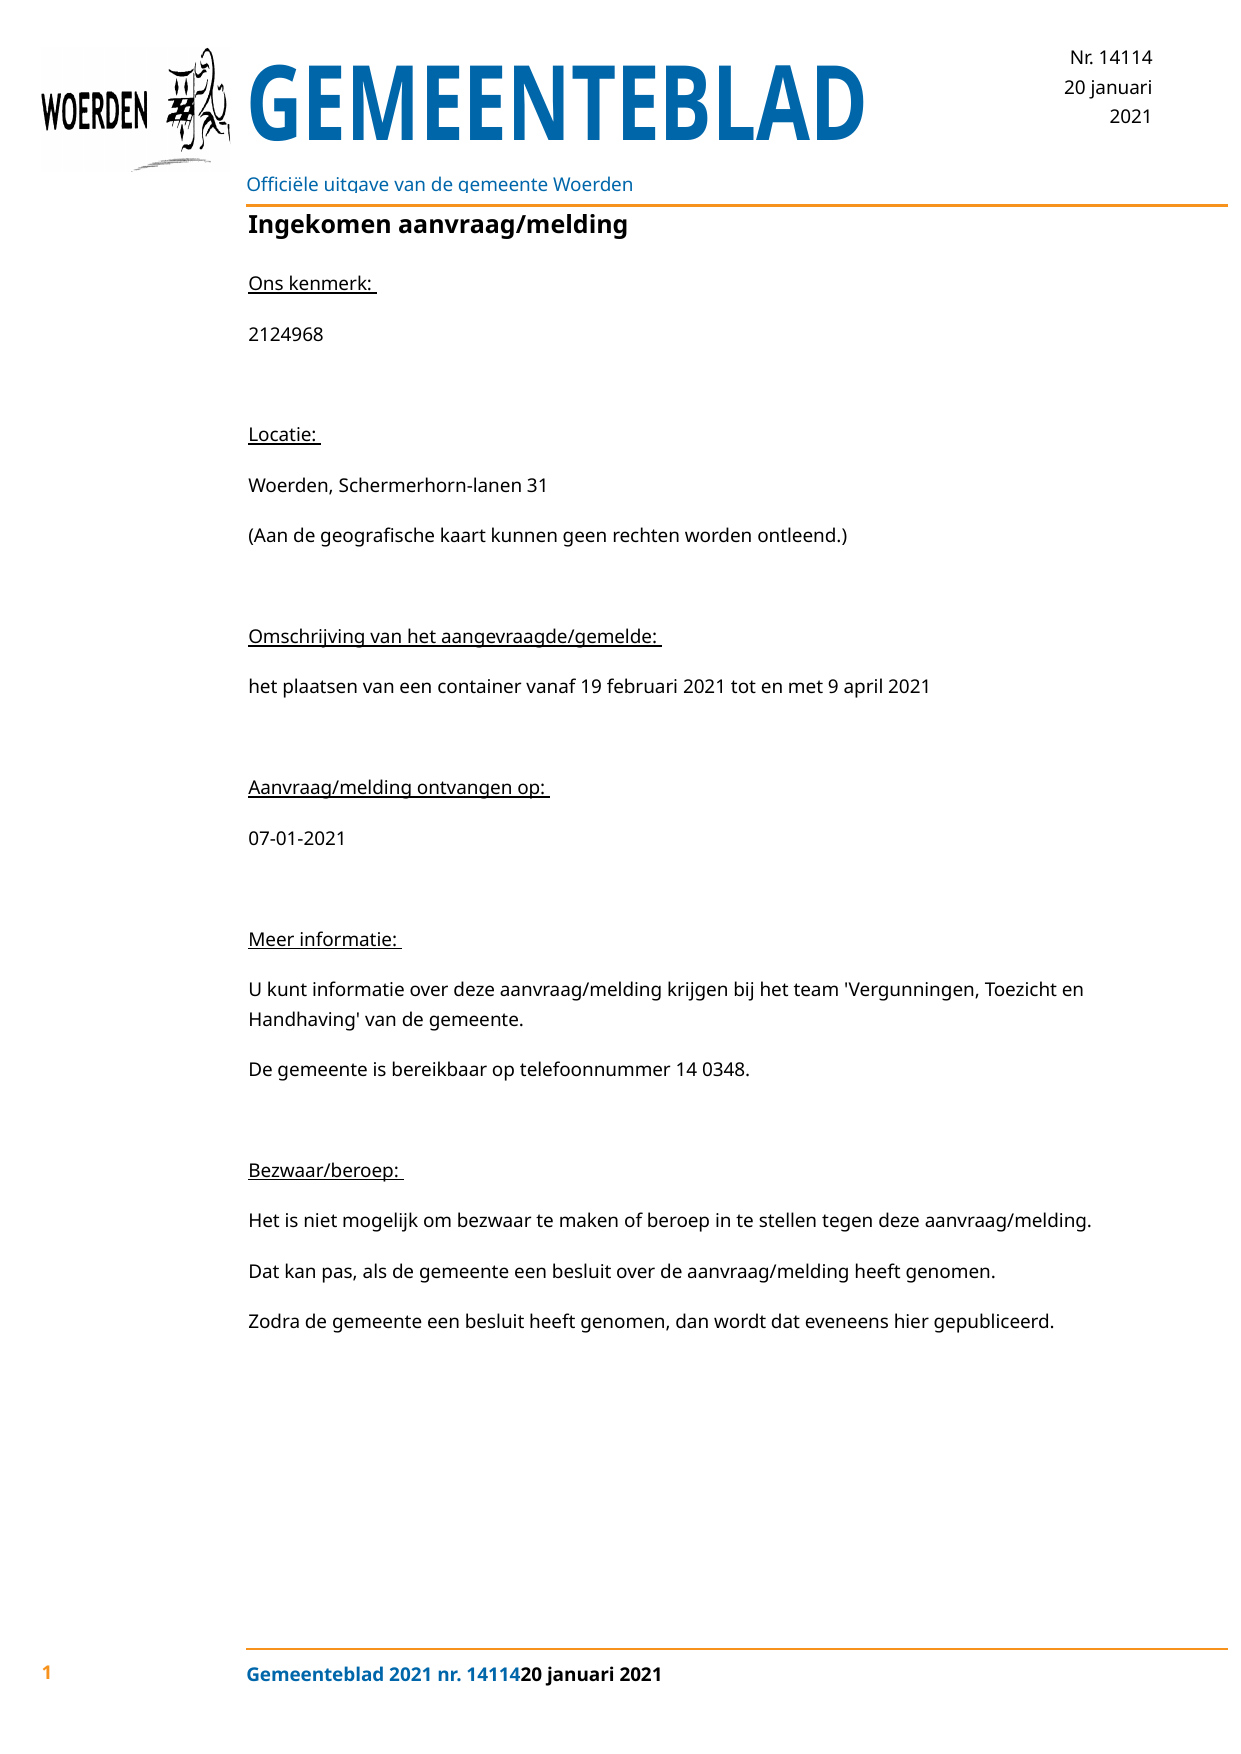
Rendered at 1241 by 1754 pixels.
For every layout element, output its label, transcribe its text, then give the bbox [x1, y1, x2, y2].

text Bezwaar/beroep: [248, 1157, 1152, 1183]
text Ingekomen aanvraag/melding [248, 207, 1152, 241]
text Ons kenmerk: [248, 270, 1152, 296]
text Zodra de gemeente een besluit heeft genomen, dan wordt dat eveneens hier gepubliceerd. [248, 1308, 1152, 1334]
text U kunt informatie over deze aanvraag/melding krijgen bij het team 'Vergunningen, Toezicht en Handhaving' van de gemeente. [248, 976, 1152, 1031]
text het plaatsen van een container vanaf 19 februari 2021 tot en met 9 april 2021 [248, 674, 1152, 699]
text (Aan de geografische kaart kunnen geen rechten worden ontleend.) [248, 522, 1152, 548]
text Het is niet mogelijk om bezwaar te maken of beroep in te stellen tegen deze aanvraag/melding. [248, 1207, 1152, 1233]
text Locatie: [248, 422, 1152, 447]
text Omschrijving van het aangevraagde/gemelde: [248, 623, 1152, 649]
text Woerden, Schermerhorn-lanen 31 [248, 472, 1152, 498]
picture [41, 47, 231, 172]
text Aanvraag/melding ontvangen op: [248, 774, 1152, 800]
text Meer informatie: [248, 926, 1152, 951]
text 2124968 [248, 321, 1152, 346]
text 07-01-2021 [248, 825, 1152, 851]
text Dat kan pas, als de gemeente een besluit over de aanvraag/melding heeft genomen. [248, 1258, 1152, 1283]
text De gemeente is bereikbaar op telefoonnummer 14 0348. [248, 1056, 1152, 1082]
